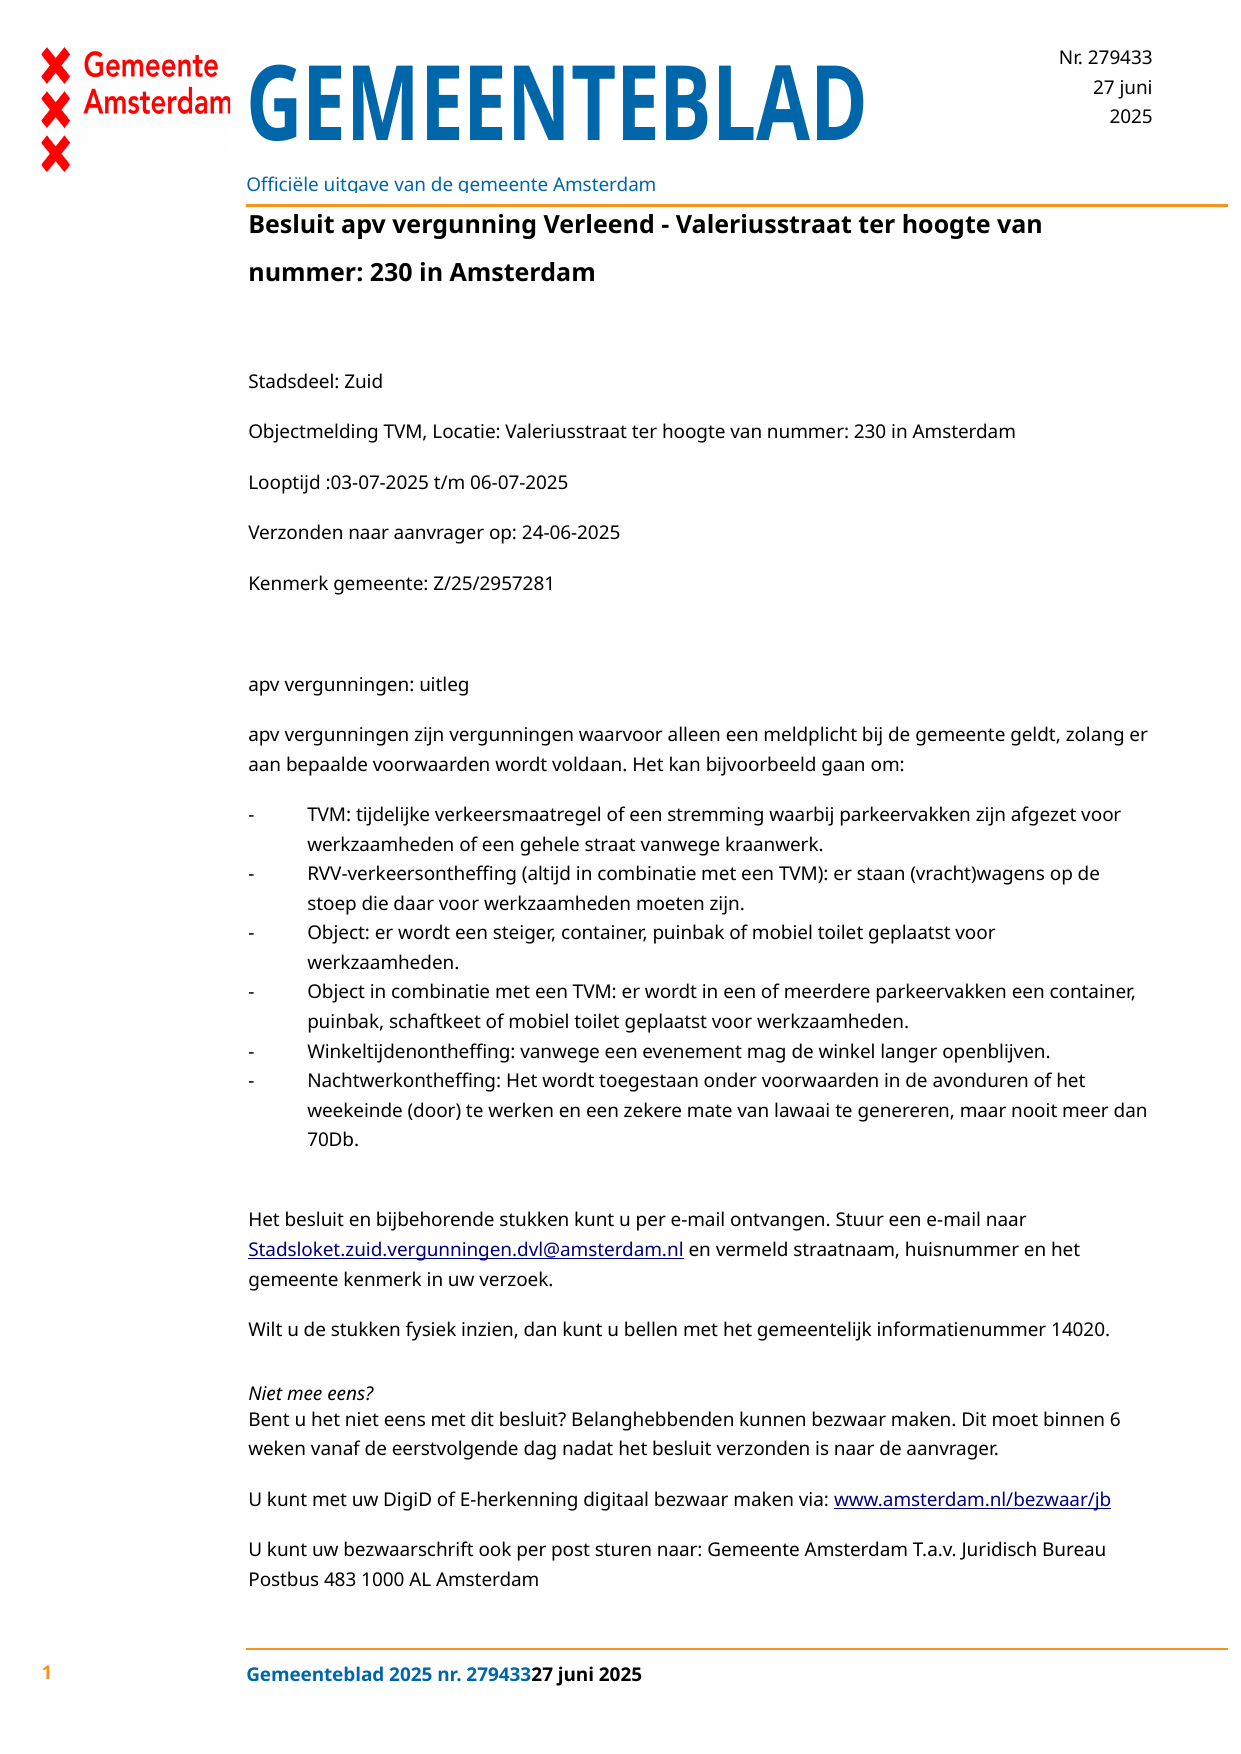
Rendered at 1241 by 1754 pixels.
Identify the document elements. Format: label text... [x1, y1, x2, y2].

text U kunt uw bezwaarschrift ook per post sturen naar: Gemeente Amsterdam T.a.v. Juridisch Bureau Postbus 483 1000 AL Amsterdam [248, 1536, 1152, 1592]
text Objectmelding TVM, Locatie: Valeriusstraat ter hoogte van nummer: 230 in Amsterdam [248, 419, 1152, 444]
text Niet mee eens? [248, 1380, 1152, 1406]
text Wilt u de stukken fysiek inzien, dan kunt u bellen met het gemeentelijk informatienummer 14020. [248, 1316, 1152, 1342]
text Looptijd :03-07-2025 t/m 06-07-2025 [248, 469, 1152, 495]
list RVV-verkeersontheffing (altijd in combinatie met een TVM): er staan (vracht)wagens op de stoep die daar voor werkzaamheden moeten zijn. [248, 860, 1152, 916]
list Object: er wordt een steiger, container, puinbak of mobiel toilet geplaatst voor werkzaamheden. [248, 919, 1152, 975]
text apv vergunningen: uitleg [248, 671, 1152, 697]
picture [41, 47, 231, 172]
text Besluit apv vergunning Verleend - Valeriusstraat ter hoogte van nummer: 230 in Amsterdam [248, 207, 1152, 288]
text Stadsdeel: Zuid [248, 368, 1152, 394]
text apv vergunningen zijn vergunningen waarvoor alleen een meldplicht bij de gemeente geldt, zolang er aan bepaalde voorwaarden wordt voldaan. Het kan bijvoorbeeld gaan om: [248, 721, 1152, 777]
list Nachtwerkontheffing: Het wordt toegestaan onder voorwaarden in de avonduren of het weekeinde (door) te werken en een zekere mate van lawaai te genereren, maar nooit meer dan 70Db. [248, 1067, 1152, 1152]
text Het besluit en bijbehorende stukken kunt u per e-mail ontvangen. Stuur een e-mail naar Stadsloket.zuid.vergunningen.dvl@amsterdam.nl en vermeld straatnaam, huisnummer en het gemeente kenmerk in uw verzoek. [248, 1207, 1152, 1292]
list Winkeltijdenontheffing: vanwege een evenement mag de winkel langer openblijven. [248, 1038, 1152, 1064]
text U kunt met uw DigiD of E-herkenning digitaal bezwaar maken via: www.amsterdam.nl/bezwaar/jb [248, 1486, 1152, 1512]
text Bent u het niet eens met dit besluit? Belanghebbenden kunnen bezwaar maken. Dit moet binnen 6 weken vanaf de eerstvolgende dag nadat het besluit verzonden is naar de aanvrager. [248, 1406, 1152, 1461]
list TVM: tijdelijke verkeersmaatregel of een stremming waarbij parkeervakken zijn afgezet voor werkzaamheden of een gehele straat vanwege kraanwerk. [248, 801, 1152, 857]
text Kenmerk gemeente: Z/25/2957281 [248, 570, 1152, 596]
list Object in combinatie met een TVM: er wordt in een of meerdere parkeervakken een container, puinbak, schaftkeet of mobiel toilet geplaatst voor werkzaamheden. [248, 979, 1152, 1034]
text Verzonden naar aanvrager op: 24-06-2025 [248, 519, 1152, 545]
